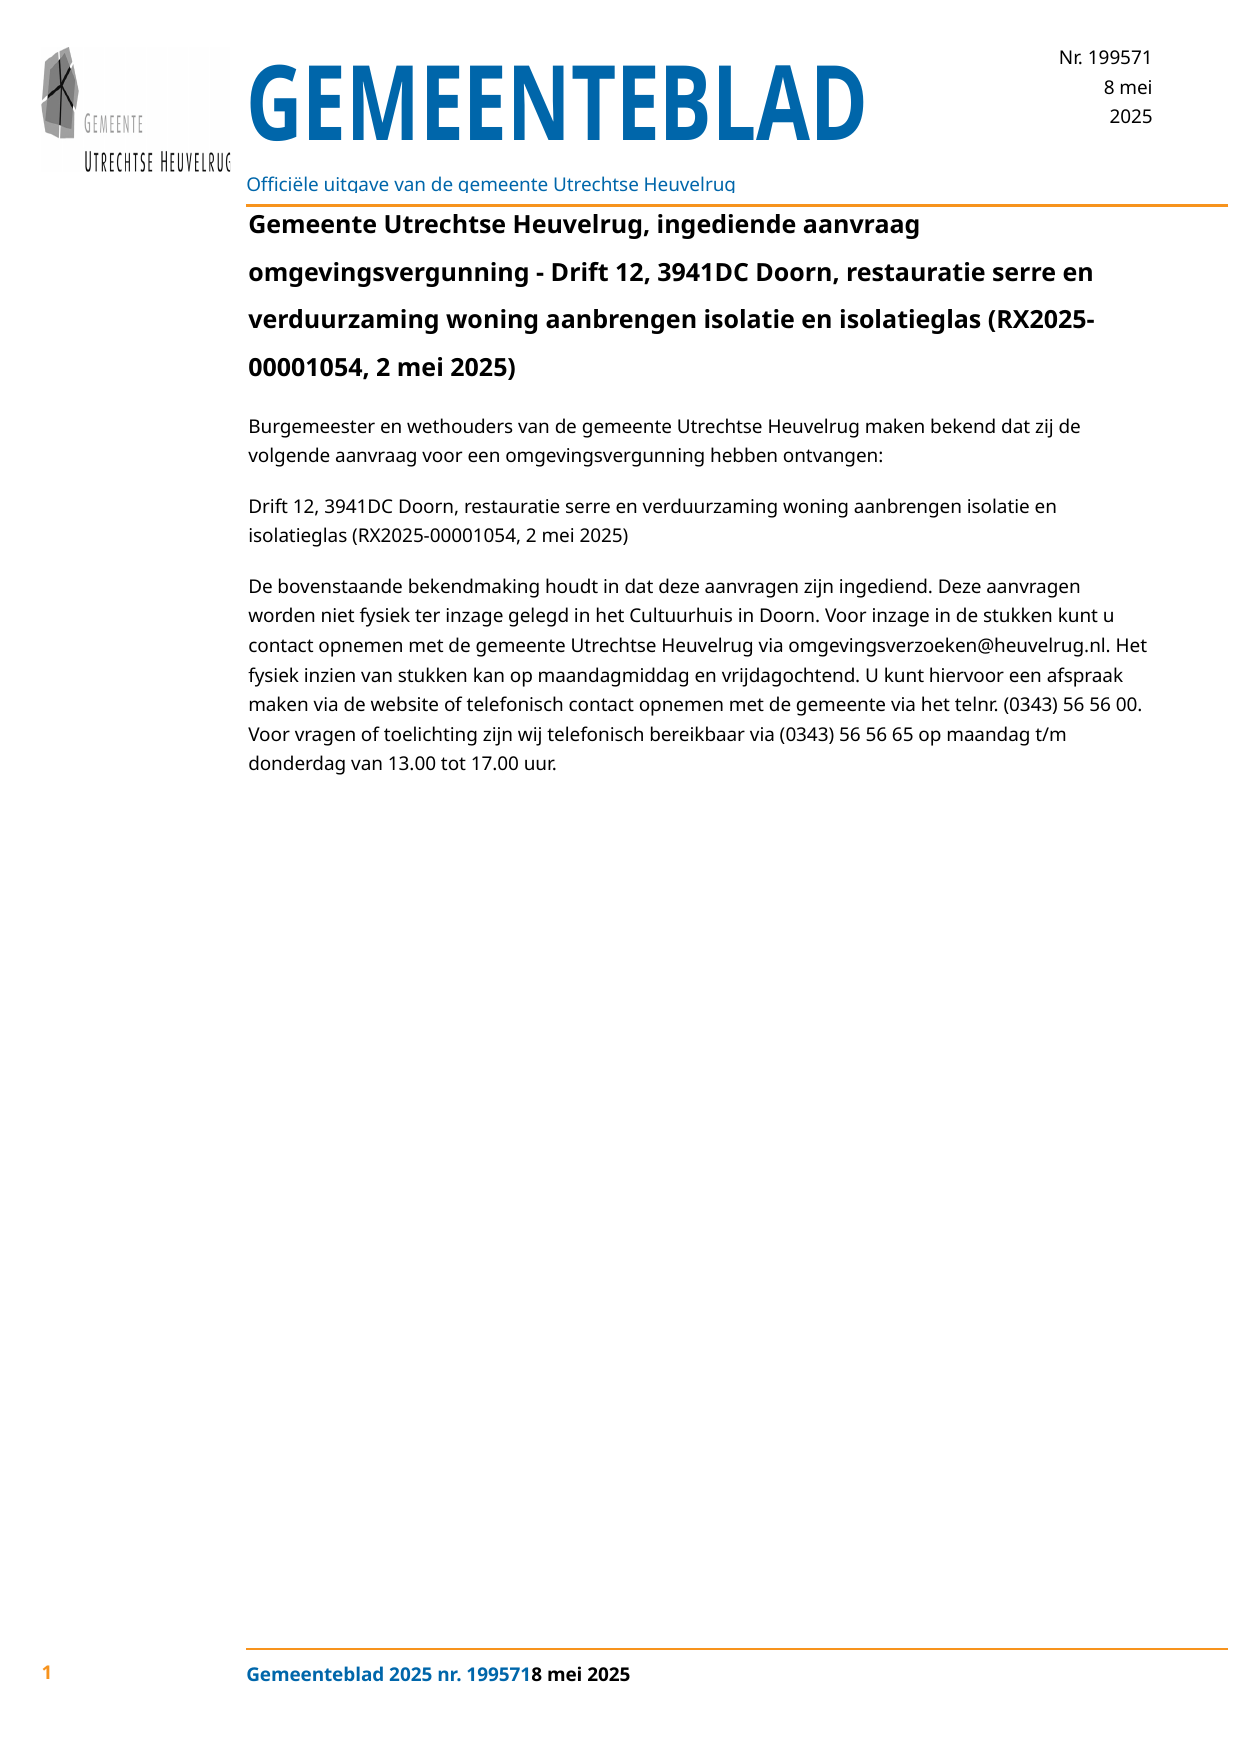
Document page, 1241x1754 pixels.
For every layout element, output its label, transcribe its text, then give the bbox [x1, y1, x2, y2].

text Drift 12, 3941DC Doorn, restauratie serre en verduurzaming woning aanbrengen isolatie en isolatieglas (RX2025-00001054, 2 mei 2025) [248, 493, 1152, 548]
picture [41, 47, 231, 172]
text Burgemeester en wethouders van de gemeente Utrechtse Heuvelrug maken bekend dat zij de volgende aanvraag voor een omgevingsvergunning hebben ontvangen: [248, 413, 1152, 468]
text Gemeente Utrechtse Heuvelrug, ingediende aanvraag omgevingsvergunning - Drift 12, 3941DC Doorn, restauratie serre en verduurzaming woning aanbrengen isolatie en isolatieglas (RX2025-00001054, 2 mei 2025) [248, 207, 1152, 384]
text De bovenstaande bekendmaking houdt in dat deze aanvragen zijn ingediend. Deze aanvragen worden niet fysiek ter inzage gelegd in het Cultuurhuis in Doorn. Voor inzage in de stukken kunt u contact opnemen met de gemeente Utrechtse Heuvelrug via omgevingsverzoeken@heuvelrug.nl. Het fysiek inzien van stukken kan op maandagmiddag en vrijdagochtend. U kunt hiervoor een afspraak maken via de website of telefonisch contact opnemen met de gemeente via het telnr. (0343) 56 56 00. Voor vragen of toelichting zijn wij telefonisch bereikbaar via (0343) 56 56 65 op maandag t/m donderdag van 13.00 tot 17.00 uur. [248, 573, 1152, 776]
